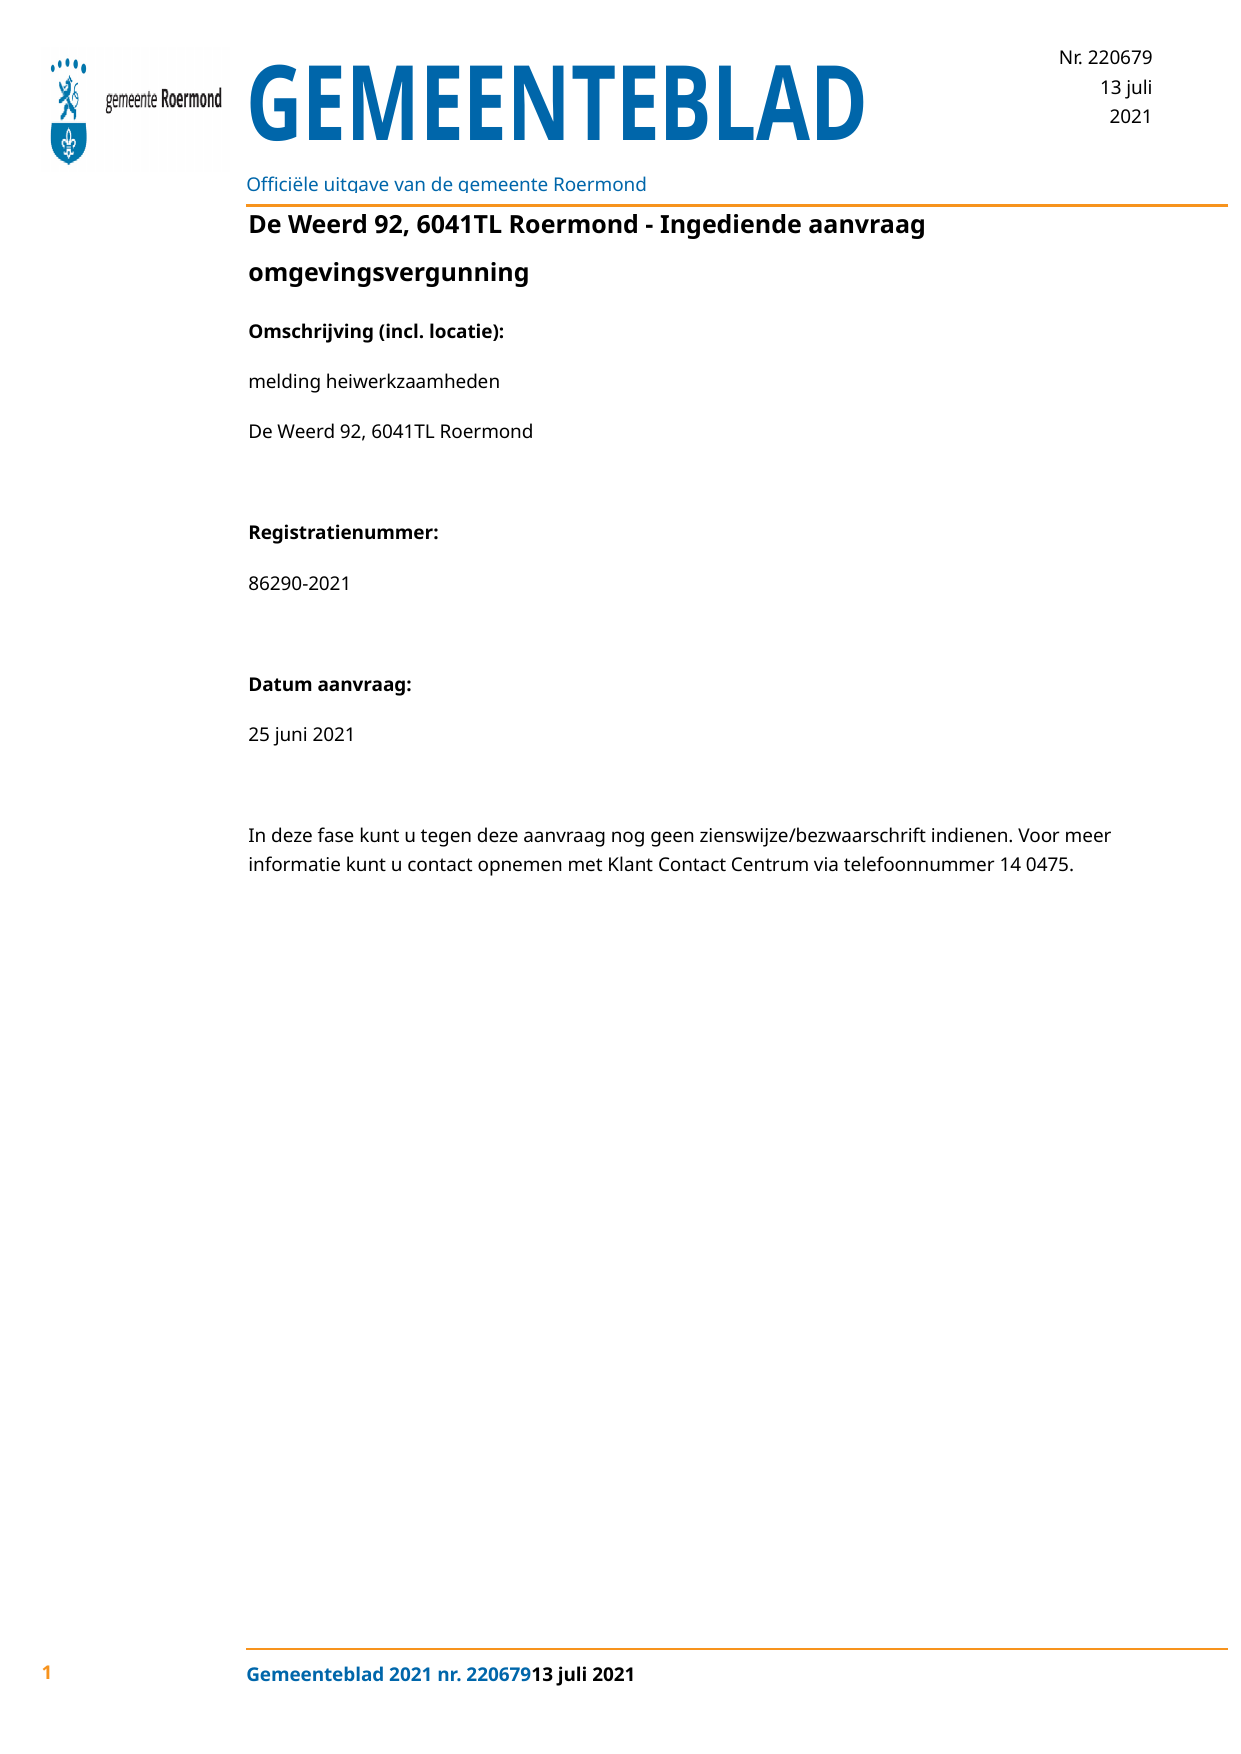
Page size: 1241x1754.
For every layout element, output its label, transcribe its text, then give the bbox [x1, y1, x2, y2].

text De Weerd 92, 6041TL Roermond [248, 419, 1152, 444]
text Registratienummer: [248, 519, 1152, 545]
text De Weerd 92, 6041TL Roermond - Ingediende aanvraag omgevingsvergunning [248, 207, 1152, 288]
text 86290-2021 [248, 570, 1152, 596]
text 25 juni 2021 [248, 721, 1152, 747]
text melding heiwerkzaamheden [248, 368, 1152, 394]
text Omschrijving (incl. locatie): [248, 318, 1152, 344]
text Datum aanvraag: [248, 671, 1152, 697]
text In deze fase kunt u tegen deze aanvraag nog geen zienswijze/bezwaarschrift indienen. Voor meer informatie kunt u contact opnemen met Klant Contact Centrum via telefoonnummer 14 0475. [248, 822, 1152, 877]
picture [41, 47, 231, 172]
